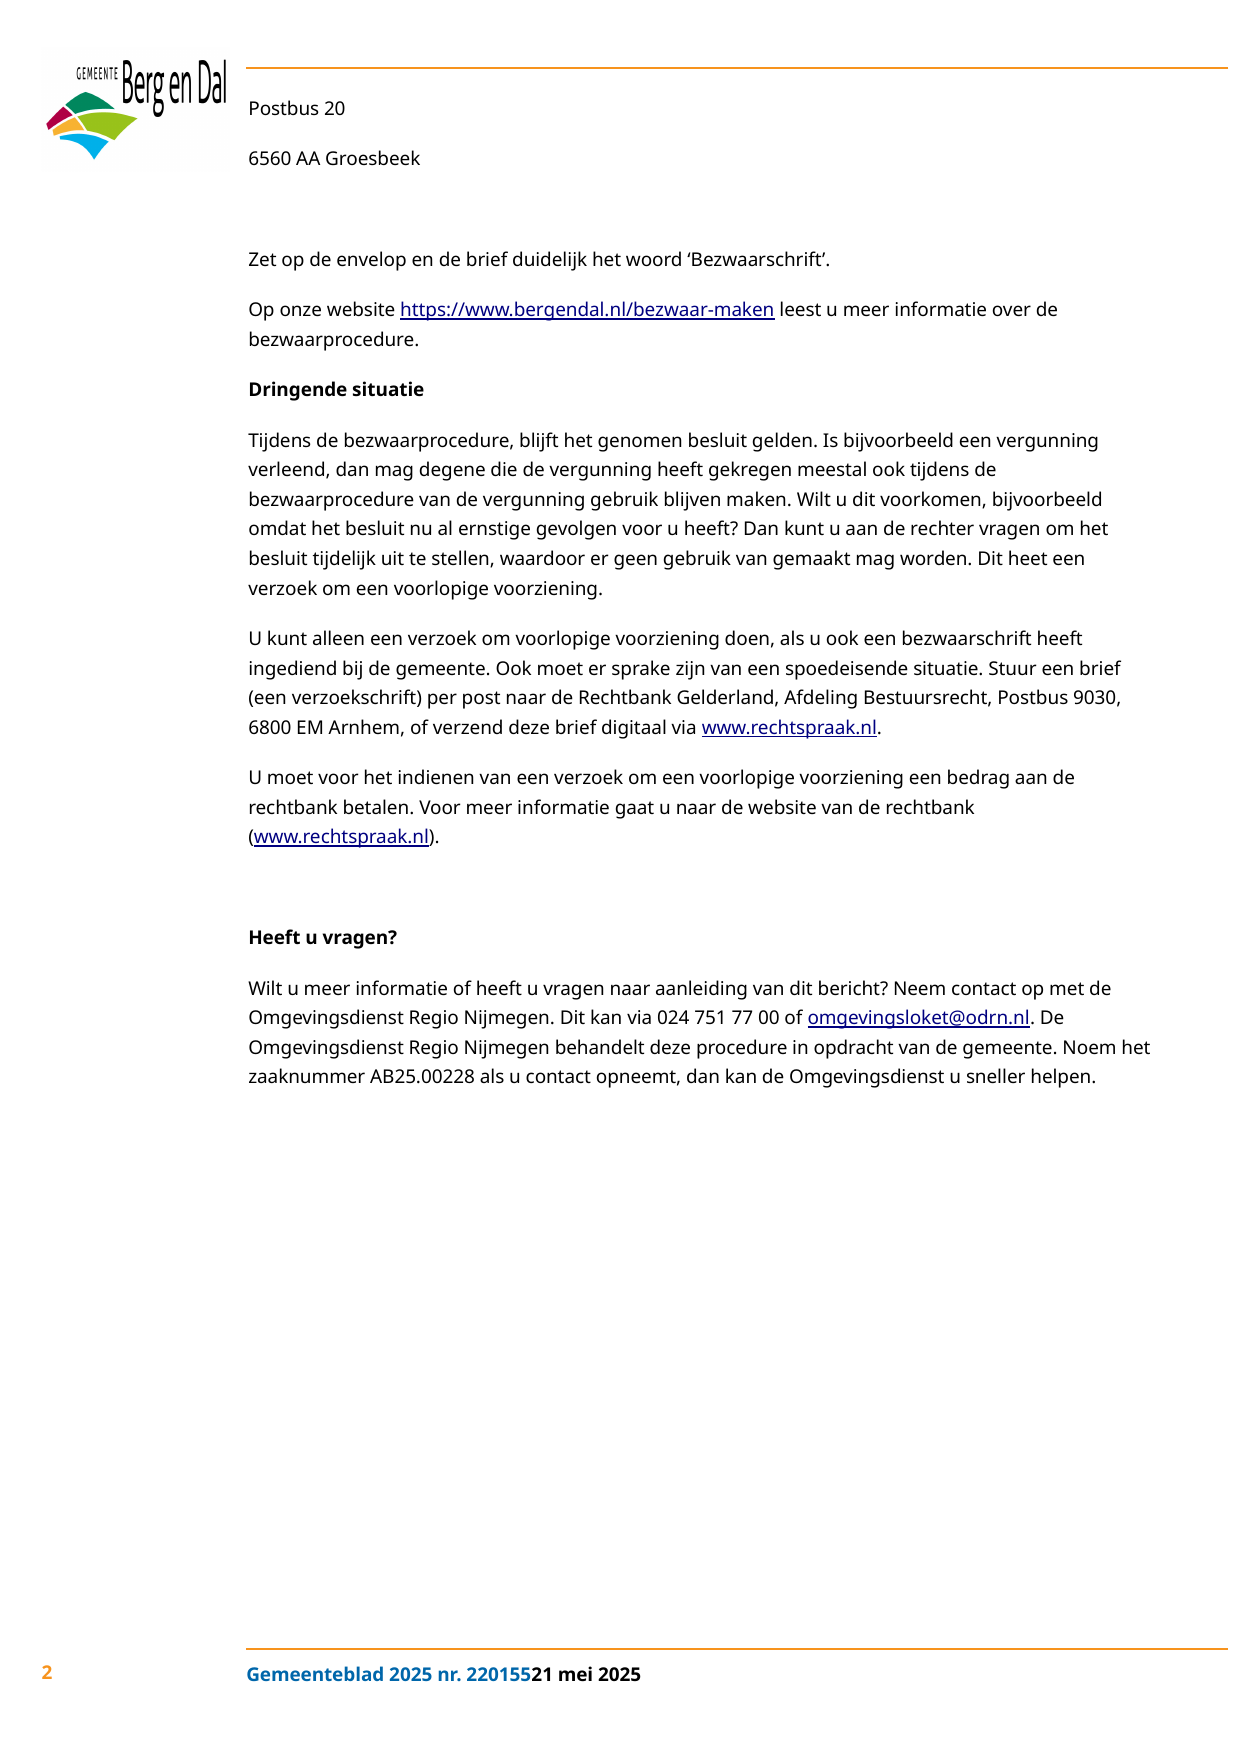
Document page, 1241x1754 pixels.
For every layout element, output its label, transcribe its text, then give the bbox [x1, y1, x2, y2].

text Tijdens de bezwaarprocedure, blijft het genomen besluit gelden. Is bijvoorbeeld een vergunning verleend, dan mag degene die de vergunning heeft gekregen meestal ook tijdens de bezwaarprocedure van de vergunning gebruik blijven maken. Wilt u dit voorkomen, bijvoorbeeld omdat het besluit nu al ernstige gevolgen voor u heeft? Dan kunt u aan de rechter vragen om het besluit tijdelijk uit te stellen, waardoor er geen gebruik van gemaakt mag worden. Dit heet een verzoek om een voorlopige voorziening. [248, 427, 1152, 601]
text Postbus 20 [248, 95, 1152, 121]
text Heeft u vragen? [248, 924, 1152, 950]
text U kunt alleen een verzoek om voorlopige voorziening doen, als u ook een bezwaarschrift heeft ingediend bij de gemeente. Ook moet er sprake zijn van een spoedeisende situatie. Stuur een brief (een verzoekschrift) per post naar de Rechtbank Gelderland, Afdeling Bestuursrecht, Postbus 9030, 6800 EM Arnhem, of verzend deze brief digitaal via www.rechtspraak.nl. [248, 625, 1152, 740]
picture [41, 47, 231, 172]
text 6560 AA Groesbeek [248, 145, 1152, 171]
text Zet op de envelop en de brief duidelijk het woord ‘Bezwaarschrift’. [248, 246, 1152, 272]
text U moet voor het indienen van een verzoek om een voorlopige voorziening een bedrag aan de rechtbank betalen. Voor meer informatie gaat u naar de website van de rechtbank (www.rechtspraak.nl). [248, 764, 1152, 849]
text Dringende situatie [248, 376, 1152, 402]
text Wilt u meer informatie of heeft u vragen naar aanleiding van dit bericht? Neem contact op met de Omgevingsdienst Regio Nijmegen. Dit kan via 024 751 77 00 of omgevingsloket@odrn.nl. De Omgevingsdienst Regio Nijmegen behandelt deze procedure in opdracht van de gemeente. Noem het zaaknummer AB25.00228 als u contact opneemt, dan kan de Omgevingsdienst u sneller helpen. [248, 975, 1152, 1089]
text Op onze website https://www.bergendal.nl/bezwaar-maken leest u meer informatie over de bezwaarprocedure. [248, 296, 1152, 352]
